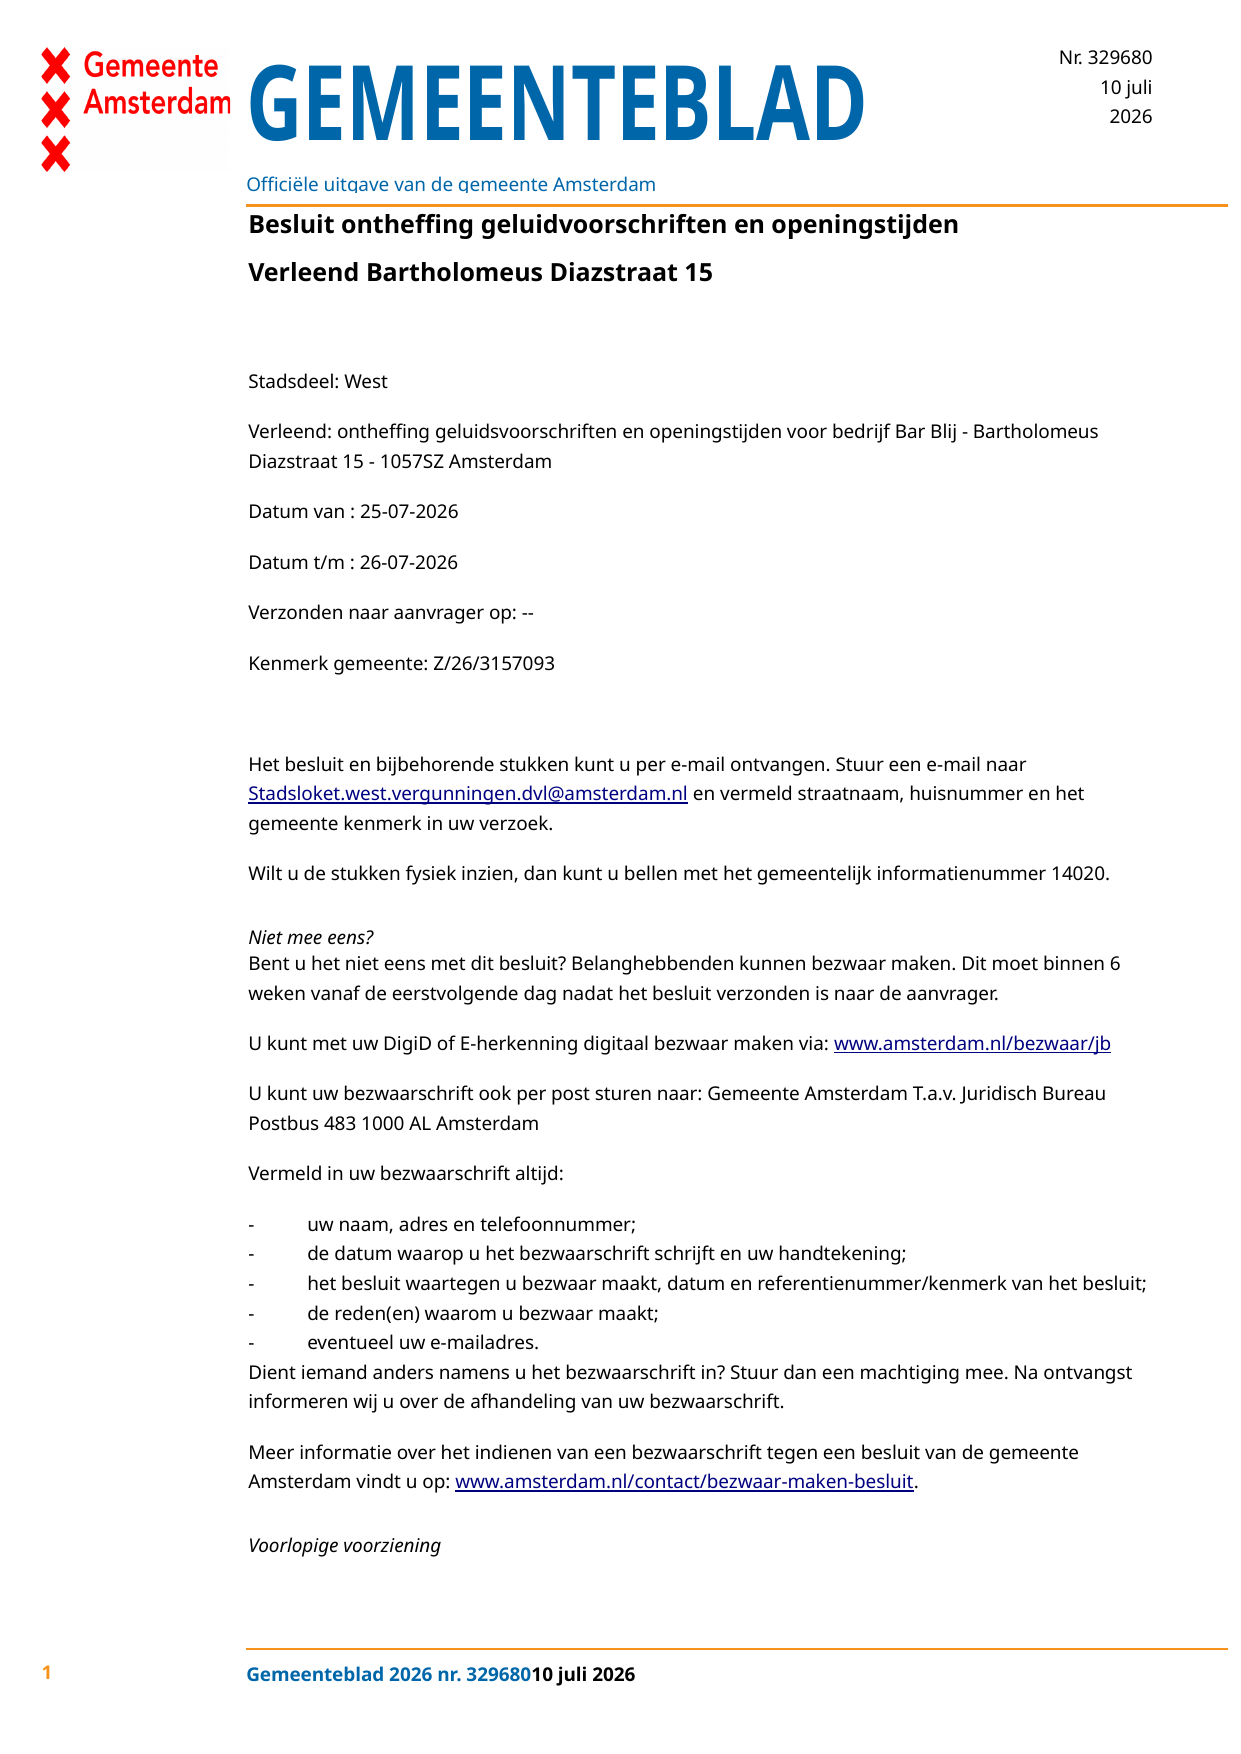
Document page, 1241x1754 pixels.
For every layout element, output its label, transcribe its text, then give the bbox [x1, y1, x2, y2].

picture [41, 47, 231, 172]
text Verleend: ontheffing geluidsvoorschriften en openingstijden voor bedrijf Bar Blij - Bartholomeus Diazstraat 15 - 1057SZ Amsterdam [248, 419, 1152, 474]
text Voorlopige voorziening [248, 1532, 1152, 1558]
text Besluit ontheffing geluidvoorschriften en openingstijden Verleend Bartholomeus Diazstraat 15 [248, 207, 1152, 288]
text Niet mee eens? [248, 924, 1152, 950]
text Verzonden naar aanvrager op: -- [248, 599, 1152, 625]
text U kunt met uw DigiD of E-herkenning digitaal bezwaar maken via: www.amsterdam.nl/bezwaar/jb [248, 1030, 1152, 1056]
text Datum van : 25-07-2026 [248, 499, 1152, 524]
text Het besluit en bijbehorende stukken kunt u per e-mail ontvangen. Stuur een e-mail naar Stadsloket.west.vergunningen.dvl@amsterdam.nl en vermeld straatnaam, huisnummer en het gemeente kenmerk in uw verzoek. [248, 751, 1152, 836]
text Stadsdeel: West [248, 368, 1152, 394]
text U kunt uw bezwaarschrift ook per post sturen naar: Gemeente Amsterdam T.a.v. Juridisch Bureau Postbus 483 1000 AL Amsterdam [248, 1081, 1152, 1136]
text Vermeld in uw bezwaarschrift altijd: [248, 1161, 1152, 1186]
list eventueel uw e-mailadres. [248, 1329, 1152, 1355]
text Wilt u de stukken fysiek inzien, dan kunt u bellen met het gemeentelijk informatienummer 14020. [248, 860, 1152, 886]
text Bent u het niet eens met dit besluit? Belanghebbenden kunnen bezwaar maken. Dit moet binnen 6 weken vanaf de eerstvolgende dag nadat het besluit verzonden is naar de aanvrager. [248, 950, 1152, 1005]
list de datum waarop u het bezwaarschrift schrijft en uw handtekening; [248, 1241, 1152, 1266]
list de reden(en) waarom u bezwaar maakt; [248, 1300, 1152, 1325]
list het besluit waartegen u bezwaar maakt, datum en referentienummer/kenmerk van het besluit; [248, 1270, 1152, 1296]
text Datum t/m : 26-07-2026 [248, 549, 1152, 575]
text Dient iemand anders namens u het bezwaarschrift in? Stuur dan een machtiging mee. Na ontvangst informeren wij u over de afhandeling van uw bezwaarschrift. [248, 1359, 1152, 1414]
text Meer informatie over het indienen van een bezwaarschrift tegen een besluit van de gemeente Amsterdam vindt u op: www.amsterdam.nl/contact/bezwaar-maken-besluit. [248, 1439, 1152, 1494]
list uw naam, adres en telefoonnummer; [248, 1211, 1152, 1237]
text Kenmerk gemeente: Z/26/3157093 [248, 650, 1152, 676]
